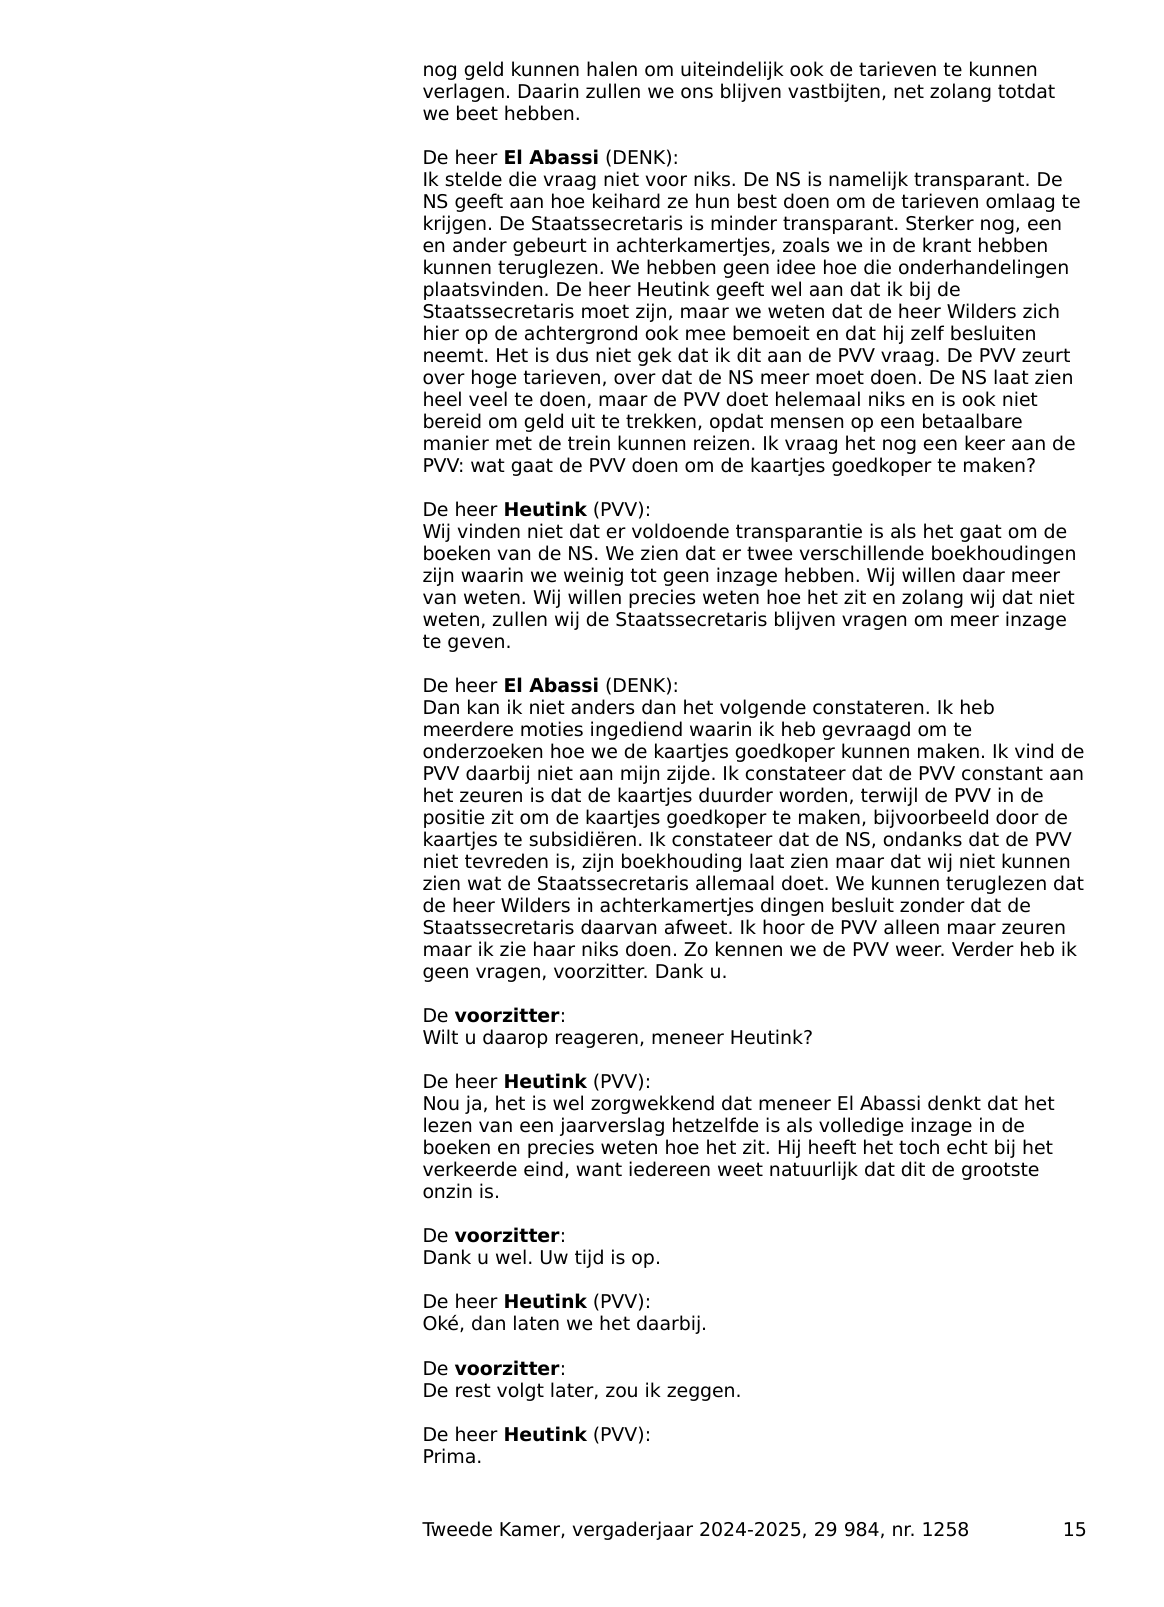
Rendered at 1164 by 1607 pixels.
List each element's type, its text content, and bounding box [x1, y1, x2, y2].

text De heer El Abassi (DENK): [422, 147, 1087, 169]
text De heer Heutink (PVV): [422, 1071, 1087, 1093]
text nog geld kunnen halen om uiteindelijk ook de tarieven te kunnen verlagen. Daarin zullen we ons blijven vastbijten, net zolang totdat we beet hebben. [422, 59, 1087, 125]
text De heer El Abassi (DENK): [422, 675, 1087, 697]
text De heer Heutink (PVV): [422, 1291, 1087, 1313]
text De voorzitter: [422, 1225, 1087, 1247]
text De heer Heutink (PVV): [422, 499, 1087, 521]
text Wij vinden niet dat er voldoende transparantie is als het gaat om de boeken van de NS. We zien dat er twee verschillende boekhoudingen zijn waarin we weinig tot geen inzage hebben. Wij willen daar meer van weten. Wij willen precies weten hoe het zit en zolang wij dat niet weten, zullen wij de Staatssecretaris blijven vragen om meer inzage te geven. [422, 521, 1087, 653]
text Ik stelde die vraag niet voor niks. De NS is namelijk transparant. De NS geeft aan hoe keihard ze hun best doen om de tarieven omlaag te krijgen. De Staatssecretaris is minder transparant. Sterker nog, een en ander gebeurt in achterkamertjes, zoals we in de krant hebben kunnen teruglezen. We hebben geen idee hoe die onderhandelingen plaatsvinden. De heer Heutink geeft wel aan dat ik bij de Staatssecretaris moet zijn, maar we weten dat de heer Wilders zich hier op de achtergrond ook mee bemoeit en dat hij zelf besluiten neemt. Het is dus niet gek dat ik dit aan de PVV vraag. De PVV zeurt over hoge tarieven, over dat de NS meer moet doen. De NS laat zien heel veel te doen, maar de PVV doet helemaal niks en is ook niet bereid om geld uit te trekken, opdat mensen op een betaalbare manier met de trein kunnen reizen. Ik vraag het nog een keer aan de PVV: wat gaat de PVV doen om de kaartjes goedkoper te maken? [422, 169, 1087, 477]
text Wilt u daarop reageren, meneer Heutink? [422, 1027, 1087, 1049]
text Oké, dan laten we het daarbij. [422, 1313, 1087, 1335]
text Dan kan ik niet anders dan het volgende constateren. Ik heb meerdere moties ingediend waarin ik heb gevraagd om te onderzoeken hoe we de kaartjes goedkoper kunnen maken. Ik vind de PVV daarbij niet aan mijn zijde. Ik constateer dat de PVV constant aan het zeuren is dat de kaartjes duurder worden, terwijl de PVV in de positie zit om de kaartjes goedkoper te maken, bijvoorbeeld door de kaartjes te subsidiëren. Ik constateer dat de NS, ondanks dat de PVV niet tevreden is, zijn boekhouding laat zien maar dat wij niet kunnen zien wat de Staatssecretaris allemaal doet. We kunnen teruglezen dat de heer Wilders in achterkamertjes dingen besluit zonder dat de Staatssecretaris daarvan afweet. Ik hoor de PVV alleen maar zeuren maar ik zie haar niks doen. Zo kennen we de PVV weer. Verder heb ik geen vragen, voorzitter. Dank u. [422, 697, 1087, 983]
text Dank u wel. Uw tijd is op. [422, 1247, 1087, 1269]
text De rest volgt later, zou ik zeggen. [422, 1379, 1087, 1401]
text De voorzitter: [422, 1357, 1087, 1379]
text De voorzitter: [422, 1005, 1087, 1027]
text Nou ja, het is wel zorgwekkend dat meneer El Abassi denkt dat het lezen van een jaarverslag hetzelfde is als volledige inzage in de boeken en precies weten hoe het zit. Hij heeft het toch echt bij het verkeerde eind, want iedereen weet natuurlijk dat dit de grootste onzin is. [422, 1093, 1087, 1203]
text De heer Heutink (PVV): [422, 1424, 1087, 1446]
text Prima. [422, 1446, 1087, 1468]
